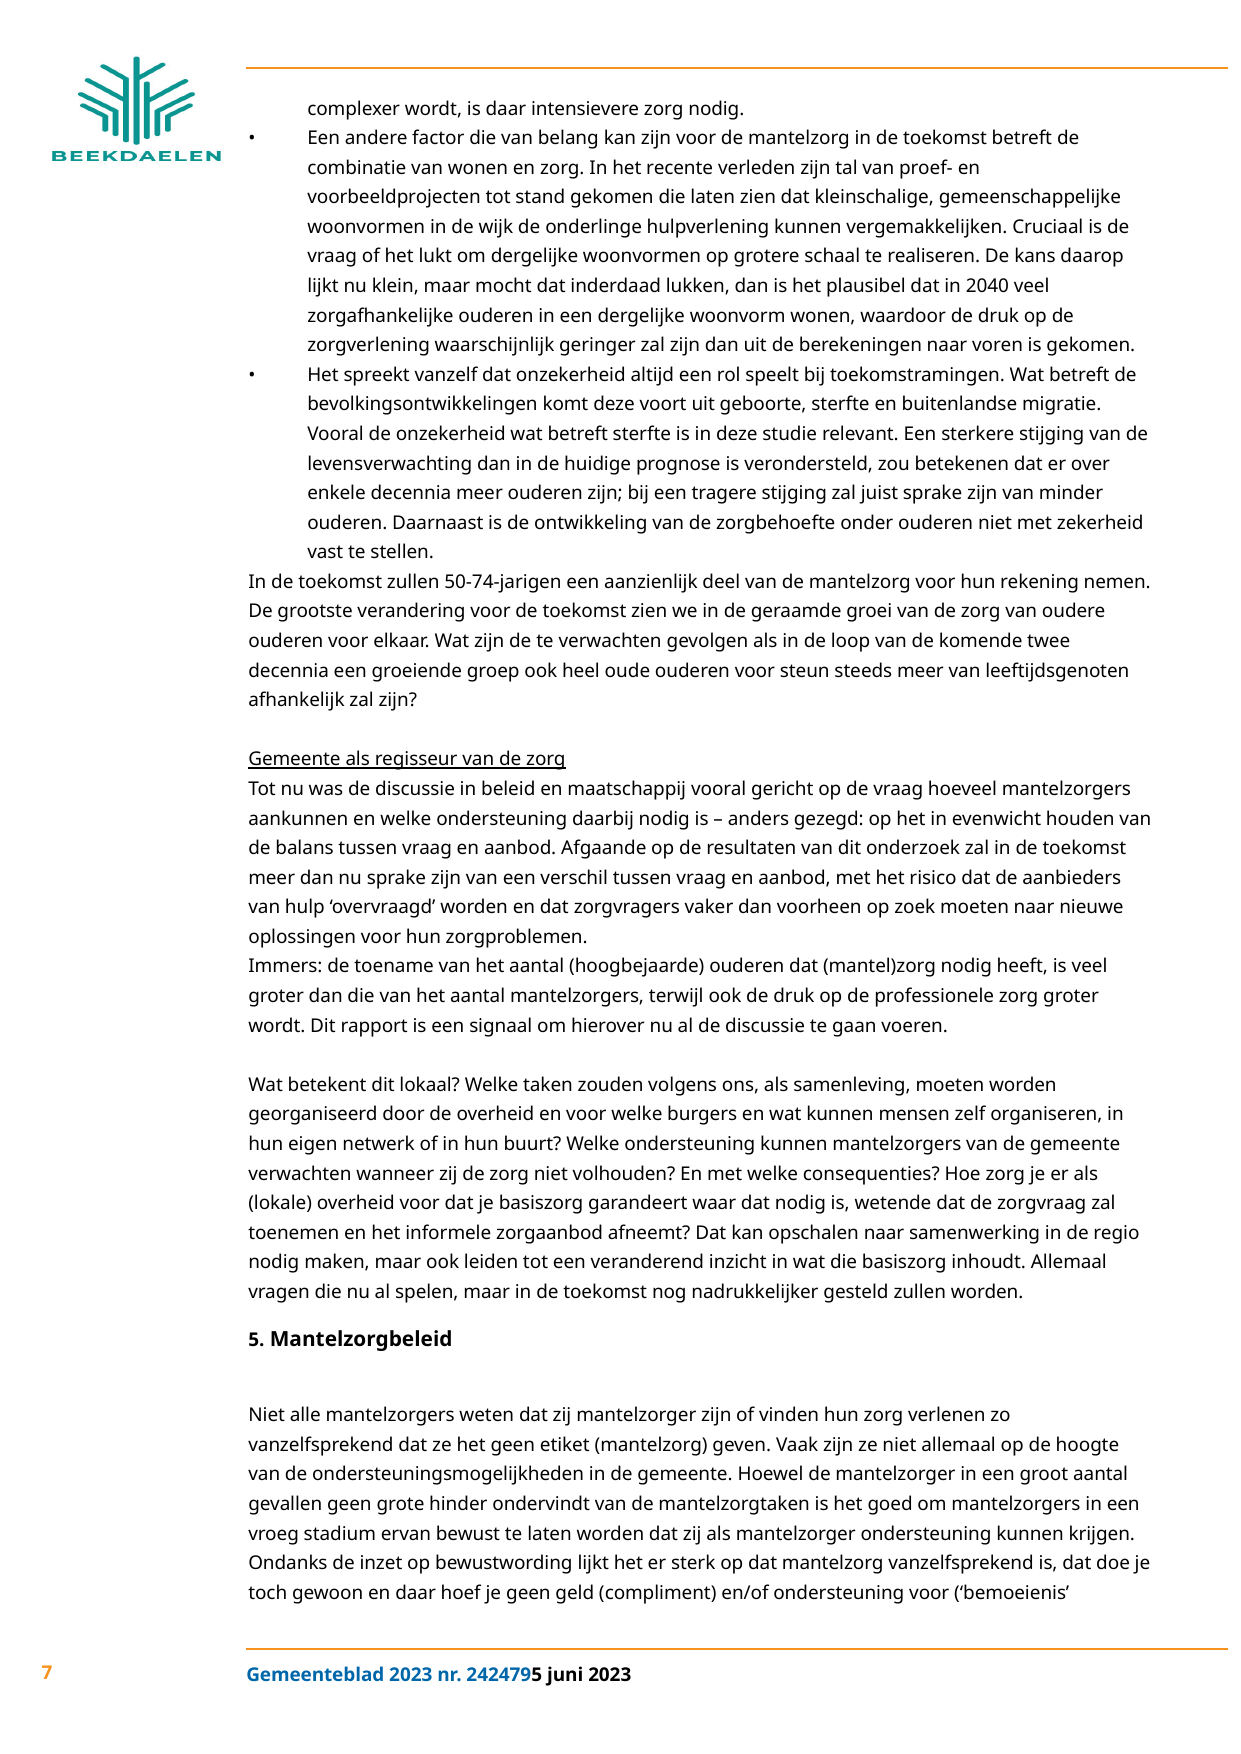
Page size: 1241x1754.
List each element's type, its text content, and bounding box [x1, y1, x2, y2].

list Het spreekt vanzelf dat onzekerheid altijd een rol speelt bij toekomstramingen. Wat betreft de bevolkingsontwikkelingen komt deze voort uit geboorte, sterfte en buitenlandse migratie. Vooral de onzekerheid wat betreft sterfte is in deze studie relevant. Een sterkere stijging van de levensverwachting dan in de huidige prognose is verondersteld, zou betekenen dat er over enkele decennia meer ouderen zijn; bij een tragere stijging zal juist sprake zijn van minder ouderen. Daarnaast is de ontwikkeling van de zorgbehoefte onder ouderen niet met zekerheid vast te stellen. [248, 361, 1152, 564]
text 5. Mantelzorgbeleid [248, 1324, 1152, 1352]
text In de toekomst zullen 50-74-jarigen een aanzienlijk deel van de mantelzorg voor hun rekening nemen. De grootste verandering voor de toekomst zien we in de geraamde groei van de zorg van oudere ouderen voor elkaar. Wat zijn de te verwachten gevolgen als in de loop van de komende twee decennia een groeiende groep ook heel oude ouderen voor steun steeds meer van leeftijdsgenoten afhankelijk zal zijn? [248, 568, 1152, 712]
text Wat betekent dit lokaal? Welke taken zouden volgens ons, als samenleving, moeten worden georganiseerd door de overheid en voor welke burgers en wat kunnen mensen zelf organiseren, in hun eigen netwerk of in hun buurt? Welke ondersteuning kunnen mantelzorgers van de gemeente verwachten wanneer zij de zorg niet volhouden? En met welke consequenties? Hoe zorg je er als (lokale) overheid voor dat je basiszorg garandeert waar dat nodig is, wetende dat de zorgvraag zal toenemen en het informele zorgaanbod afneemt? Dat kan opschalen naar samenwerking in de regio nodig maken, maar ook leiden tot een veranderend inzicht in wat die basiszorg inhoudt. Allemaal vragen die nu al spelen, maar in de toekomst nog nadrukkelijker gesteld zullen worden. [248, 1071, 1152, 1304]
list complexer wordt, is daar intensievere zorg nodig. [248, 95, 1152, 121]
list Een andere factor die van belang kan zijn voor de mantelzorg in de toekomst betreft de combinatie van wonen en zorg. In het recente verleden zijn tal van proef- en voorbeeldprojecten tot stand gekomen die laten zien dat kleinschalige, gemeenschappelijke woonvormen in de wijk de onderlinge hulpverlening kunnen vergemakkelijken. Cruciaal is de vraag of het lukt om dergelijke woonvormen op grotere schaal te realiseren. De kans daarop lijkt nu klein, maar mocht dat inderdaad lukken, dan is het plausibel dat in 2040 veel zorgafhankelijke ouderen in een dergelijke woonvorm wonen, waardoor de druk op de zorgverlening waarschijnlijk geringer zal zijn dan uit de berekeningen naar voren is gekomen. [248, 124, 1152, 357]
text Immers: de toename van het aantal (hoogbejaarde) ouderen dat (mantel)zorg nodig heeft, is veel groter dan die van het aantal mantelzorgers, terwijl ook de druk op de professionele zorg groter wordt. Dit rapport is een signaal om hierover nu al de discussie te gaan voeren. [248, 953, 1152, 1038]
text Tot nu was de discussie in beleid en maatschappij vooral gericht op de vraag hoeveel mantelzorgers aankunnen en welke ondersteuning daarbij nodig is – anders gezegd: op het in evenwicht houden van de balans tussen vraag en aanbod. Afgaande op de resultaten van dit onderzoek zal in de toekomst meer dan nu sprake zijn van een verschil tussen vraag en aanbod, met het risico dat de aanbieders van hulp ‘overvraagd’ worden en dat zorgvragers vaker dan voorheen op zoek moeten naar nieuwe oplossingen voor hun zorgproblemen. [248, 775, 1152, 949]
text Niet alle mantelzorgers weten dat zij mantelzorger zijn of vinden hun zorg verlenen zo vanzelfsprekend dat ze het geen etiket (mantelzorg) geven. Vaak zijn ze niet allemaal op de hoogte van de ondersteuningsmogelijkheden in de gemeente. Hoewel de mantelzorger in een groot aantal gevallen geen grote hinder ondervindt van de mantelzorgtaken is het goed om mantelzorgers in een vroeg stadium ervan bewust te laten worden dat zij als mantelzorger ondersteuning kunnen krijgen. Ondanks de inzet op bewustwording lijkt het er sterk op dat mantelzorg vanzelfsprekend is, dat doe je toch gewoon en daar hoef je geen geld (compliment) en/of ondersteuning voor (‘bemoeienis’ [248, 1401, 1152, 1605]
text Gemeente als regisseur van de zorg [248, 746, 1152, 771]
picture [41, 47, 231, 172]
